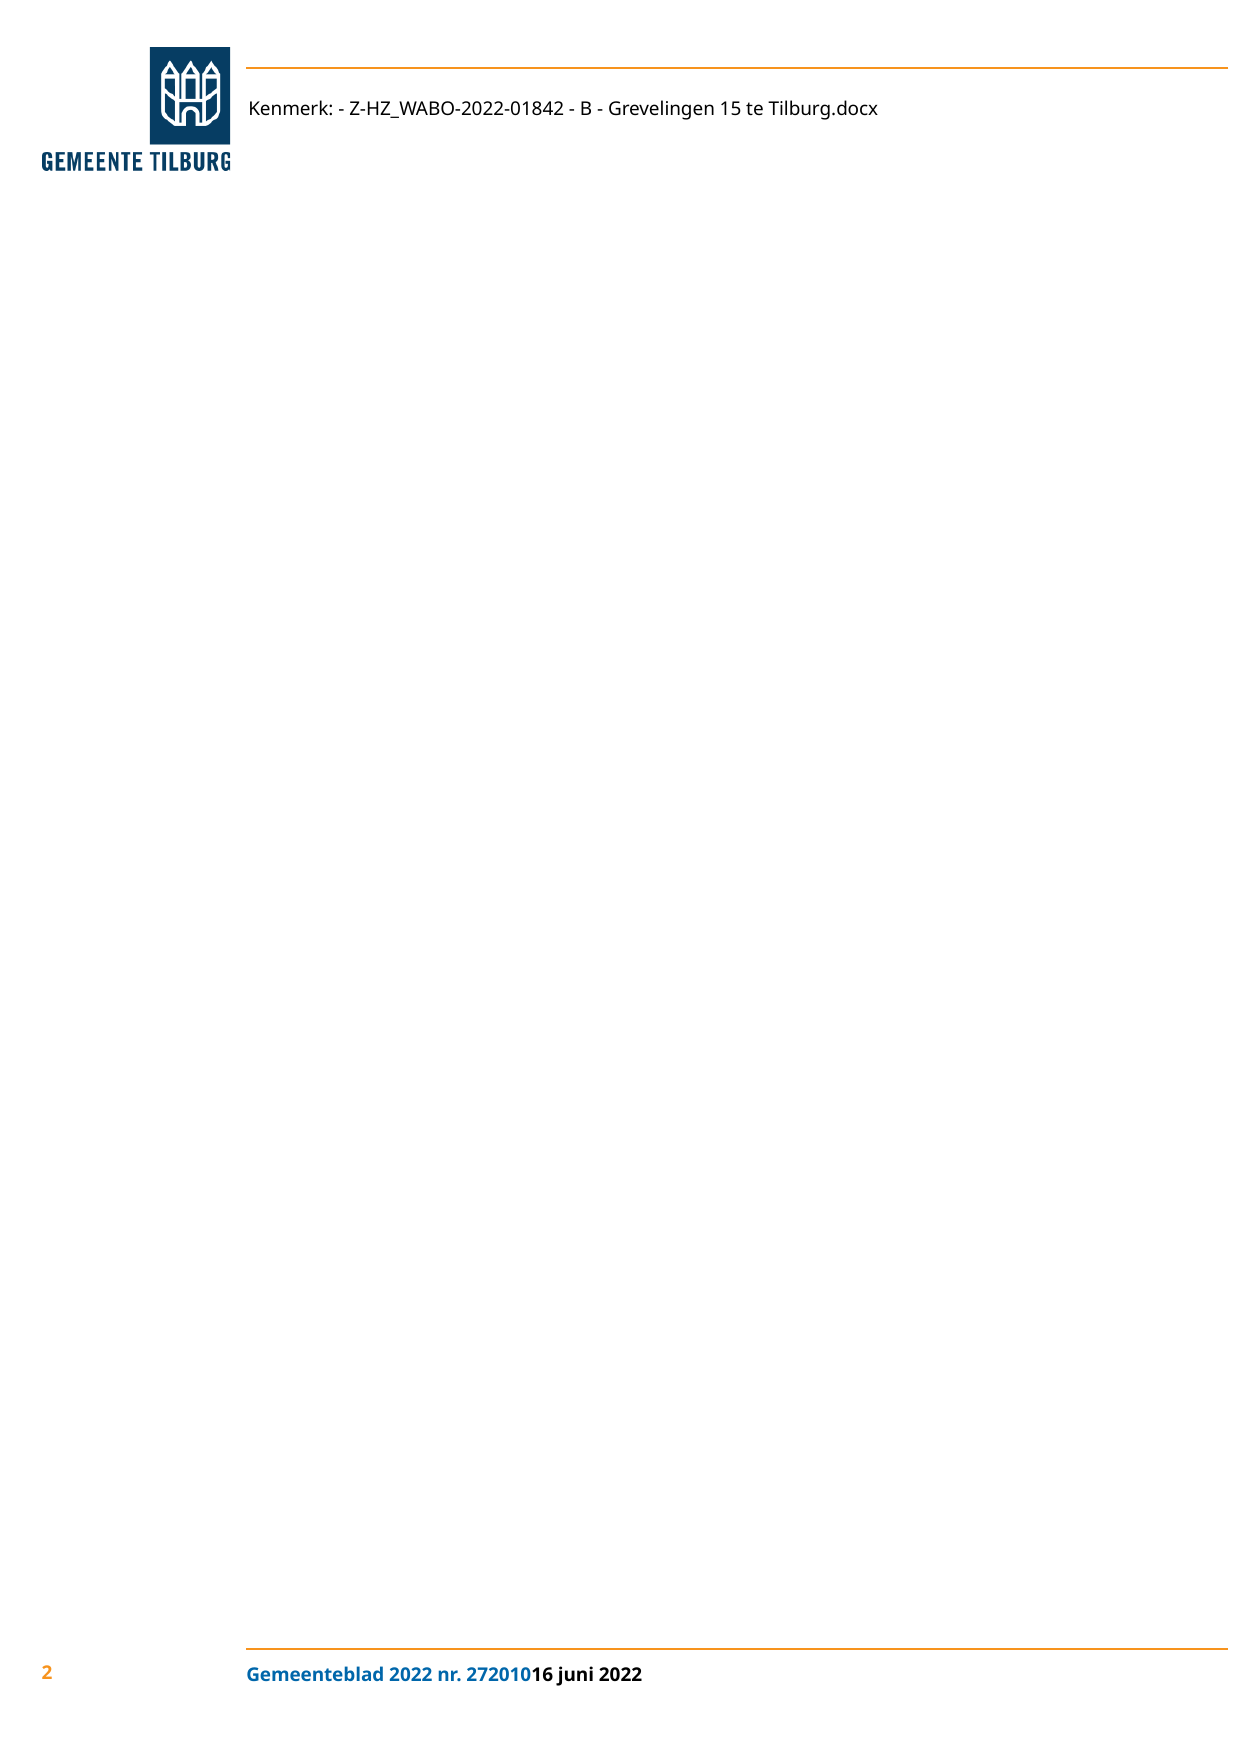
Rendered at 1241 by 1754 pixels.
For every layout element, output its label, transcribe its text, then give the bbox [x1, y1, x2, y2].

text Kenmerk: - Z-HZ_WABO-2022-01842 - B - Grevelingen 15 te Tilburg.docx [248, 95, 1152, 121]
picture [41, 47, 231, 172]
